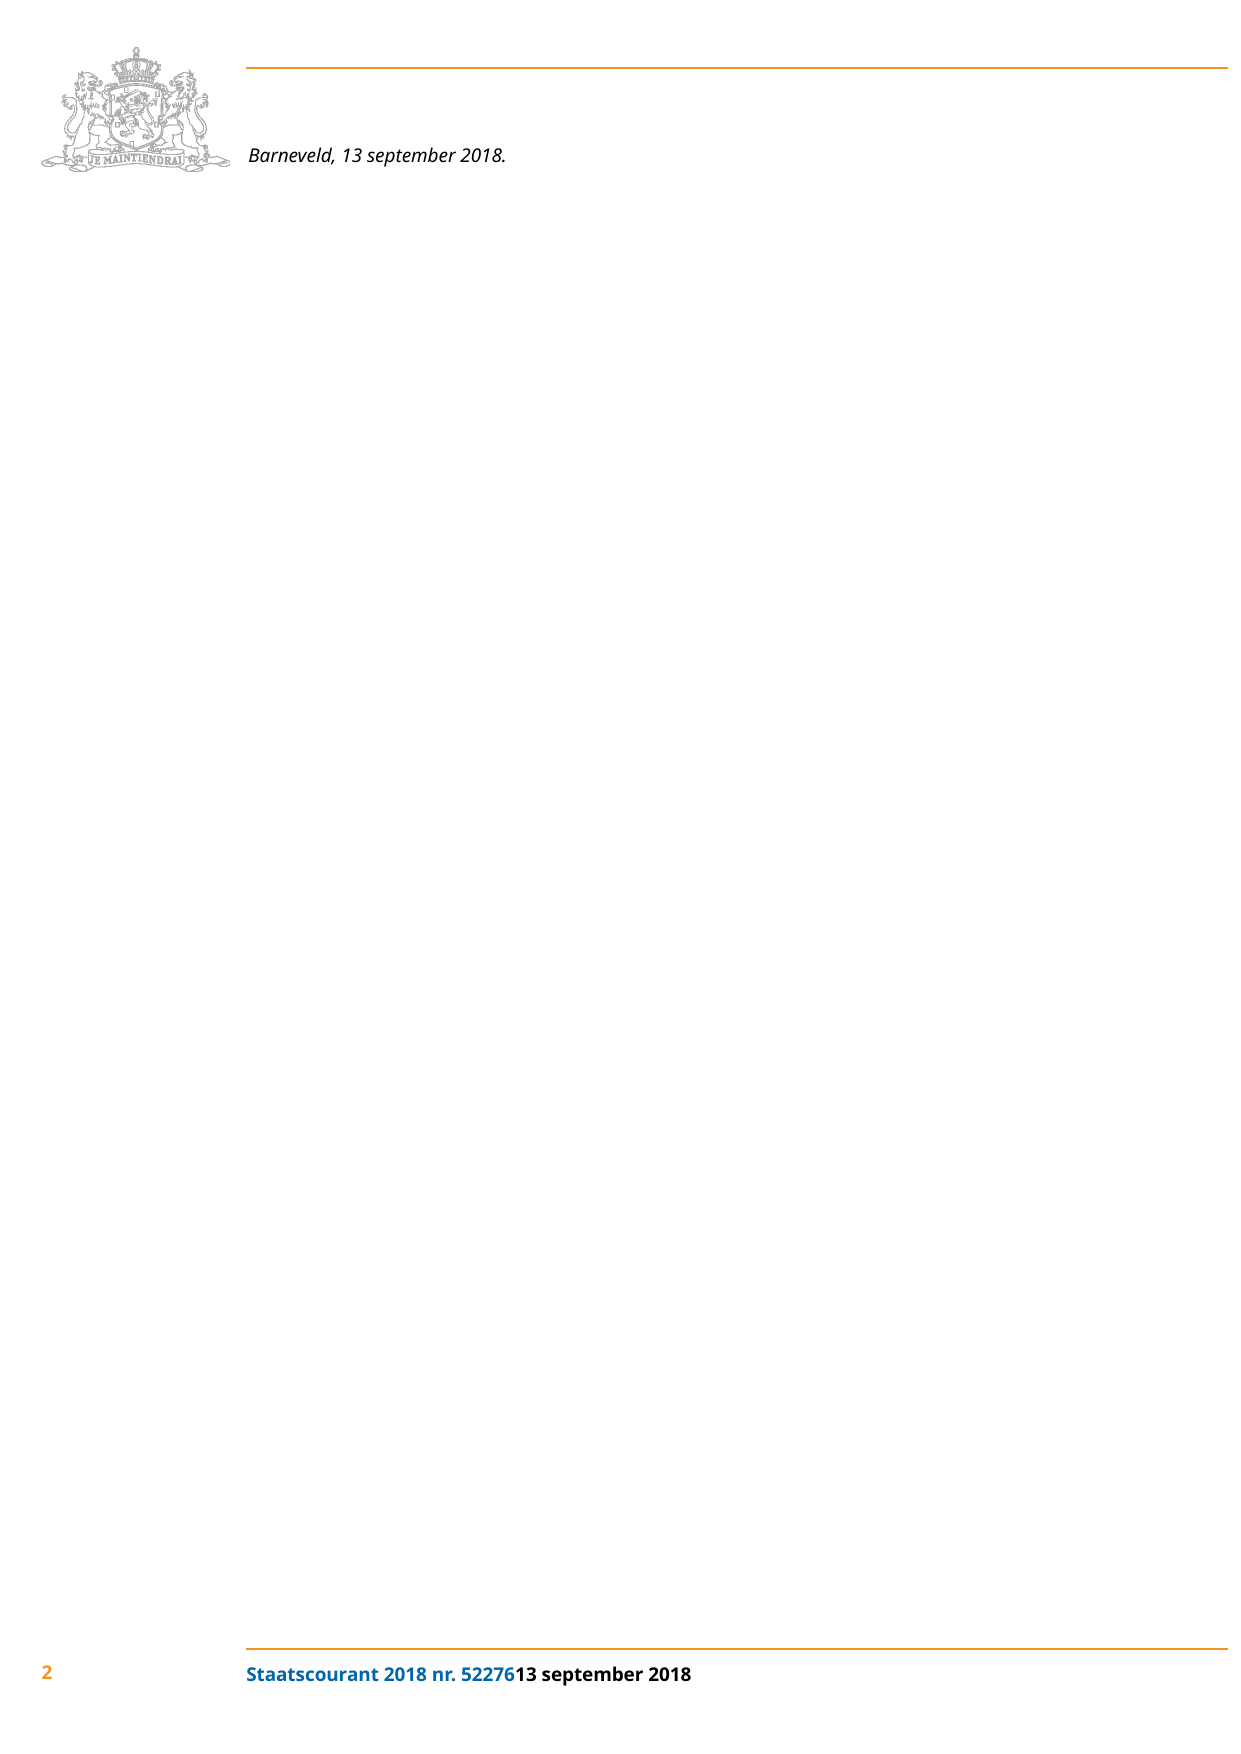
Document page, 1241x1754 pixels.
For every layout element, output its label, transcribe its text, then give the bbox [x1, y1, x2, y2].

picture [41, 47, 231, 172]
text Barneveld, 13 september 2018. [248, 143, 1152, 168]
